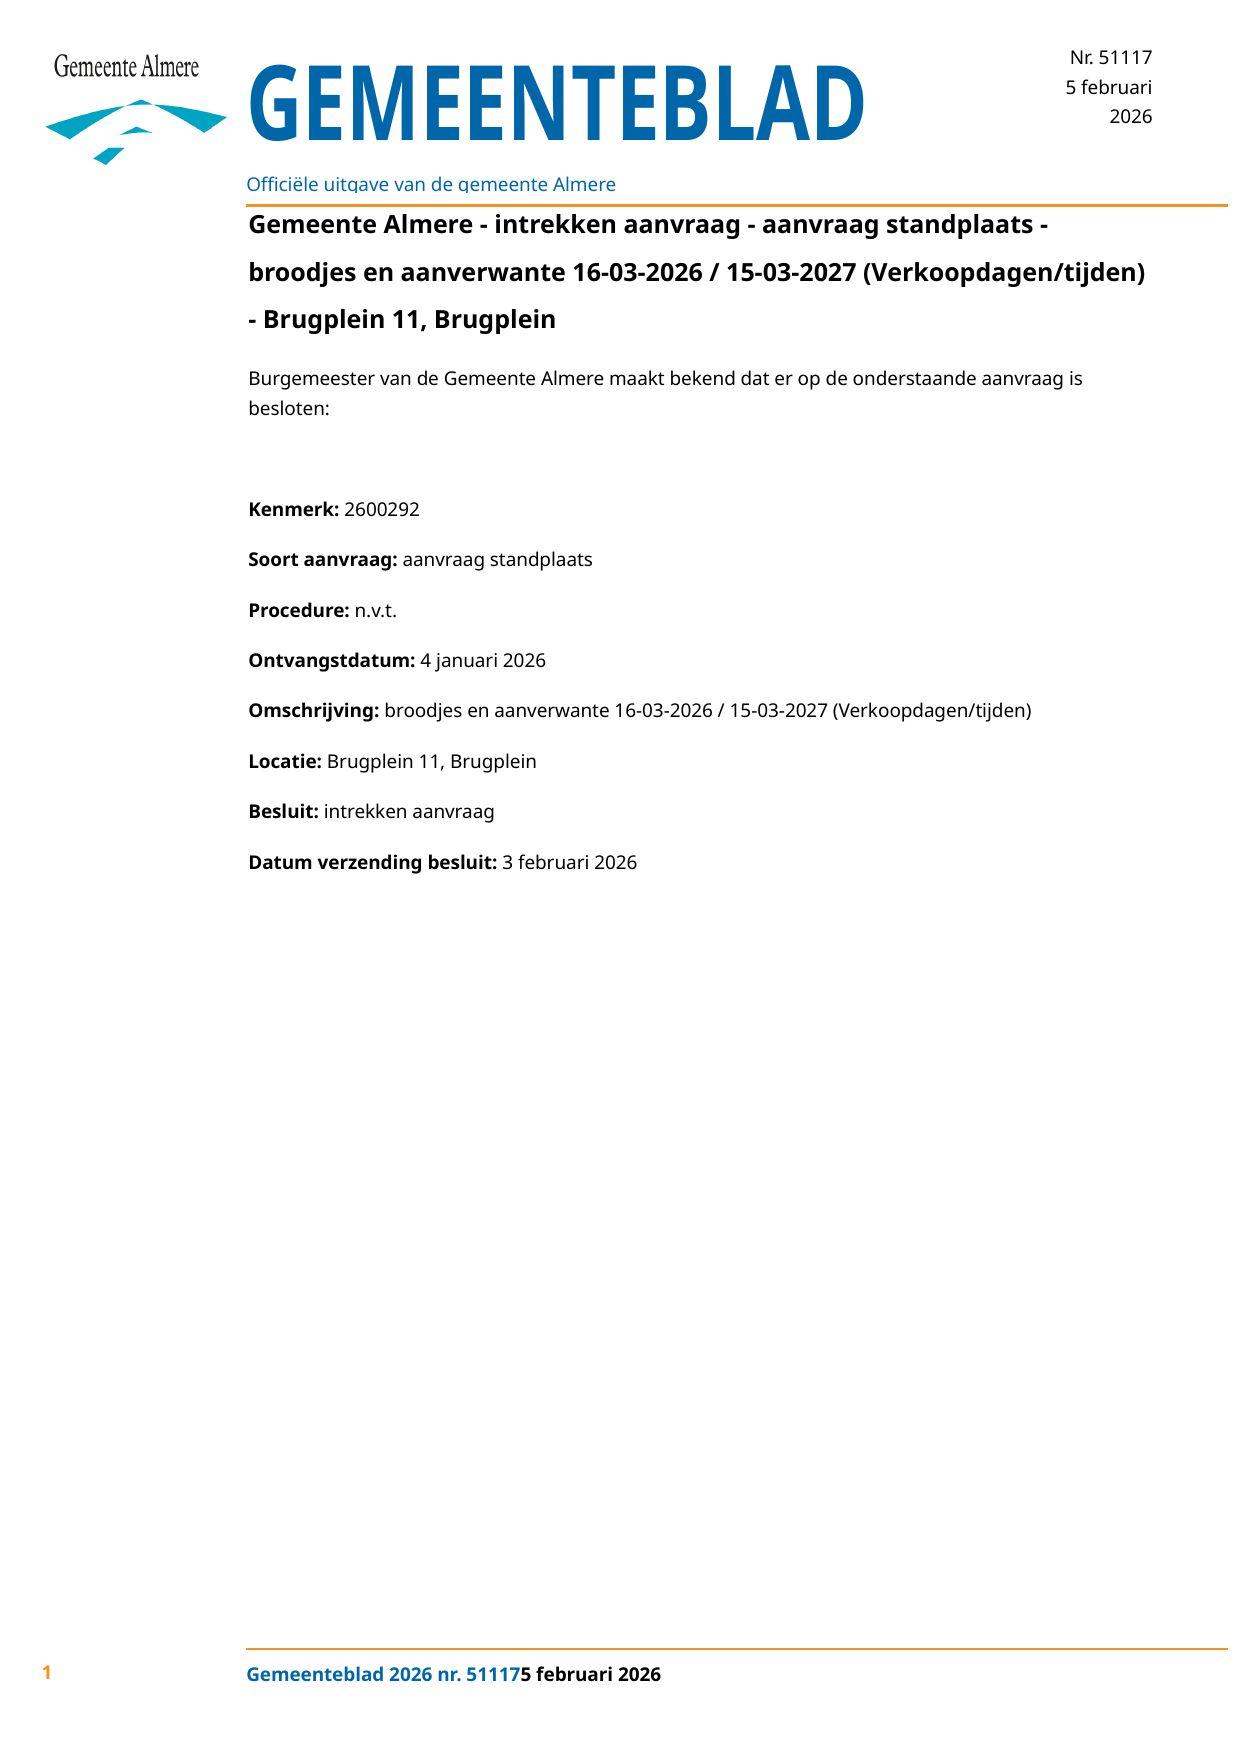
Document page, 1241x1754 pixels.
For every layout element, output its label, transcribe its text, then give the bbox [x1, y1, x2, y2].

text Besluit: intrekken aanvraag [248, 798, 1152, 824]
text Ontvangstdatum: 4 januari 2026 [248, 647, 1152, 673]
text Burgemeester van de Gemeente Almere maakt bekend dat er op de onderstaande aanvraag is besloten: [248, 366, 1152, 421]
text Soort aanvraag: aanvraag standplaats [248, 546, 1152, 572]
text Kenmerk: 2600292 [248, 496, 1152, 522]
text Procedure: n.v.t. [248, 597, 1152, 622]
text Gemeente Almere - intrekken aanvraag - aanvraag standplaats - broodjes en aanverwante 16-03-2026 / 15-03-2027 (Verkoopdagen/tijden) - Brugplein 11, Brugplein [248, 207, 1152, 336]
text Omschrijving: broodjes en aanverwante 16-03-2026 / 15-03-2027 (Verkoopdagen/tijden) [248, 698, 1152, 723]
text Datum verzending besluit: 3 februari 2026 [248, 849, 1152, 874]
picture [41, 47, 231, 172]
text Locatie: Brugplein 11, Brugplein [248, 748, 1152, 774]
